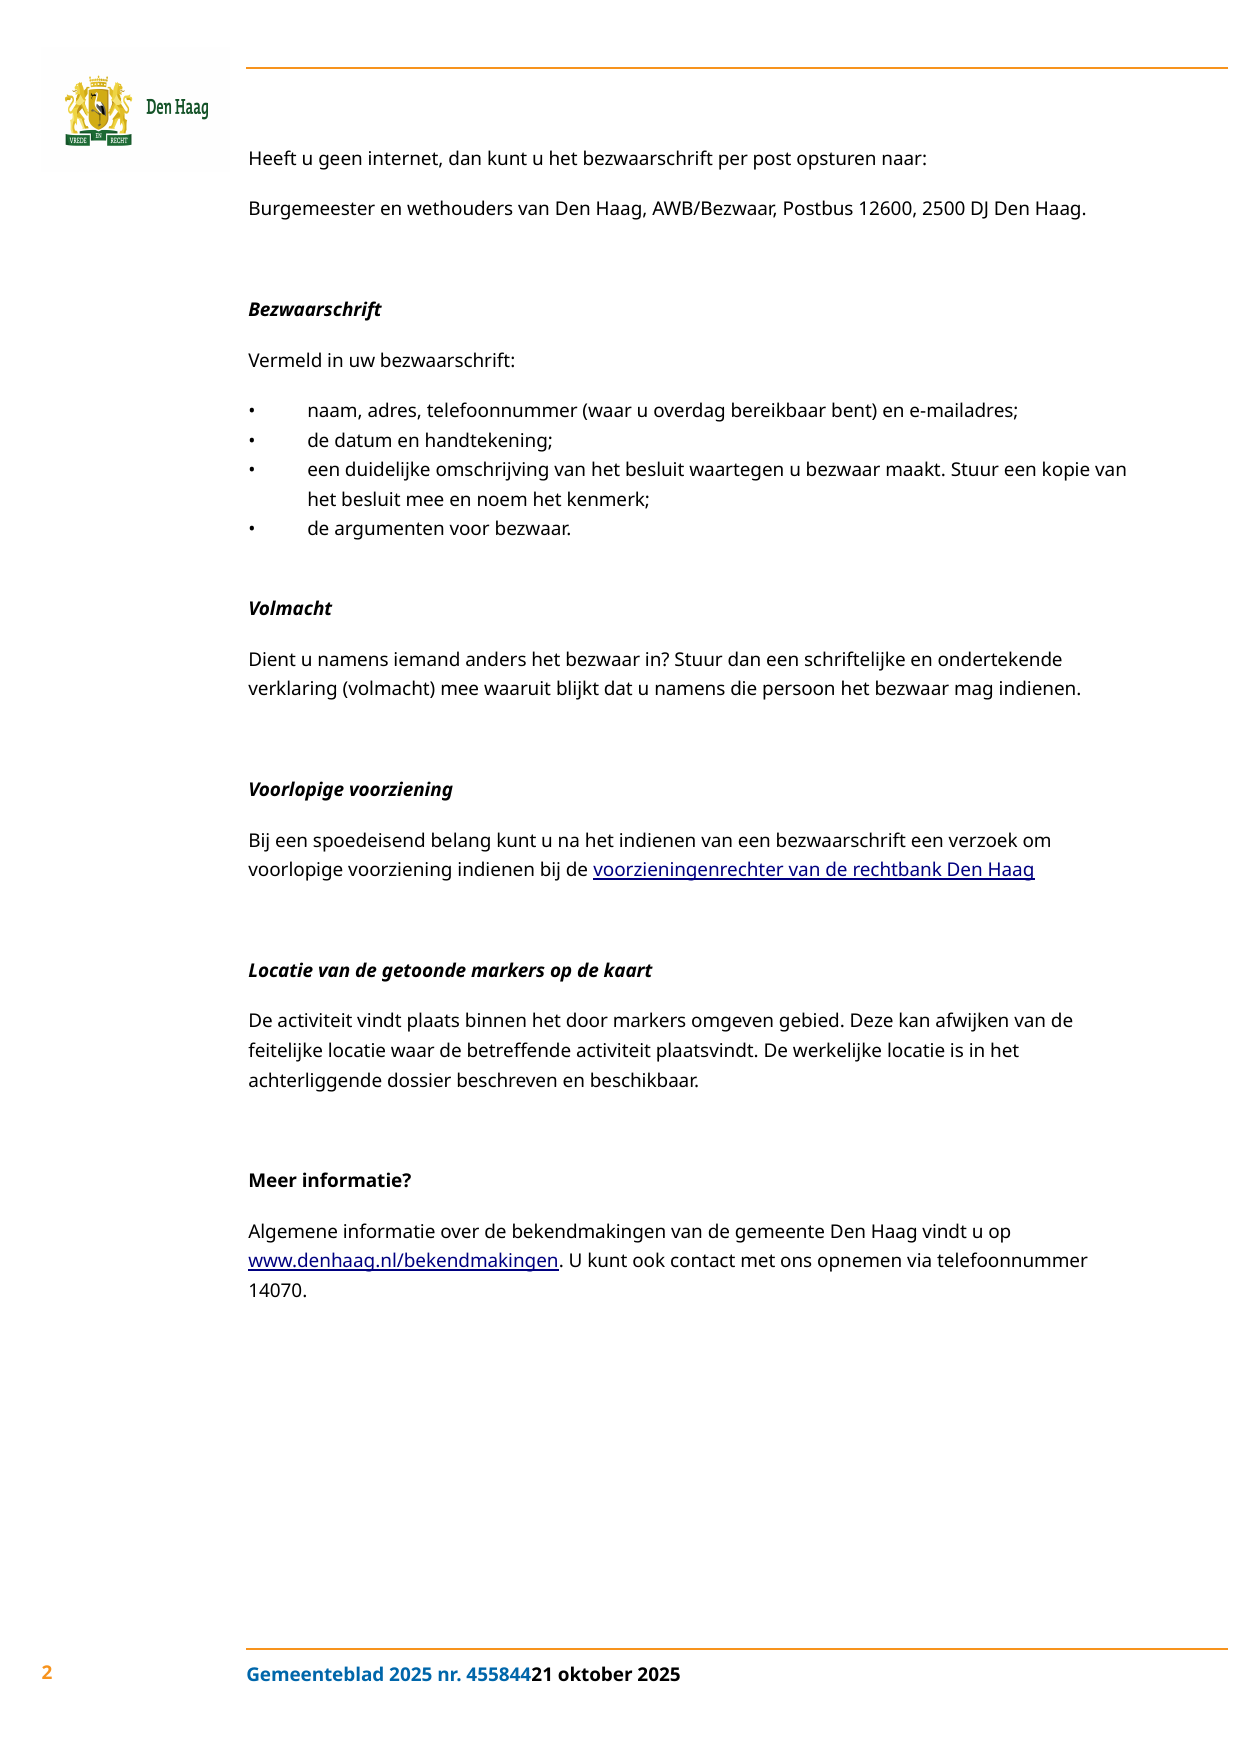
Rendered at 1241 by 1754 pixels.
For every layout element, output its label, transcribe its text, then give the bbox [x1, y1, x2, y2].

text Bezwaarschrift [248, 296, 1152, 322]
text Voorlopige voorziening [248, 776, 1152, 802]
text Meer informatie? [248, 1168, 1152, 1193]
text Volmacht [248, 596, 1152, 621]
text Dient u namens iemand anders het bezwaar in? Stuur dan een schriftelijke en ondertekende verklaring (volmacht) mee waaruit blijkt dat u namens die persoon het bezwaar mag indienen. [248, 646, 1152, 701]
picture [41, 47, 231, 172]
text Algemene informatie over de bekendmakingen van de gemeente Den Haag vindt u op www.denhaag.nl/bekendmakingen. U kunt ook contact met ons opnemen via telefoonnummer 14070. [248, 1218, 1152, 1303]
list naam, adres, telefoonnummer (waar u overdag bereikbaar bent) en e-mailadres; [248, 397, 1152, 423]
text Heeft u geen internet, dan kunt u het bezwaarschrift per post opsturen naar: [248, 145, 1152, 171]
text Bij een spoedeisend belang kunt u na het indienen van een bezwaarschrift een verzoek om voorlopige voorziening indienen bij de voorzieningenrechter van de rechtbank Den Haag [248, 827, 1152, 882]
list de argumenten voor bezwaar. [248, 516, 1152, 541]
text Burgemeester en wethouders van Den Haag, AWB/Bezwaar, Postbus 12600, 2500 DJ Den Haag. [248, 196, 1152, 221]
text De activiteit vindt plaats binnen het door markers omgeven gebied. Deze kan afwijken van de feitelijke locatie waar de betreffende activiteit plaatsvindt. De werkelijke locatie is in het achterliggende dossier beschreven en beschikbaar. [248, 1008, 1152, 1093]
list een duidelijke omschrijving van het besluit waartegen u bezwaar maakt. Stuur een kopie van het besluit mee en noem het kenmerk; [248, 456, 1152, 512]
list de datum en handtekening; [248, 427, 1152, 453]
text Locatie van de getoonde markers op de kaart [248, 957, 1152, 983]
text Vermeld in uw bezwaarschrift: [248, 347, 1152, 373]
